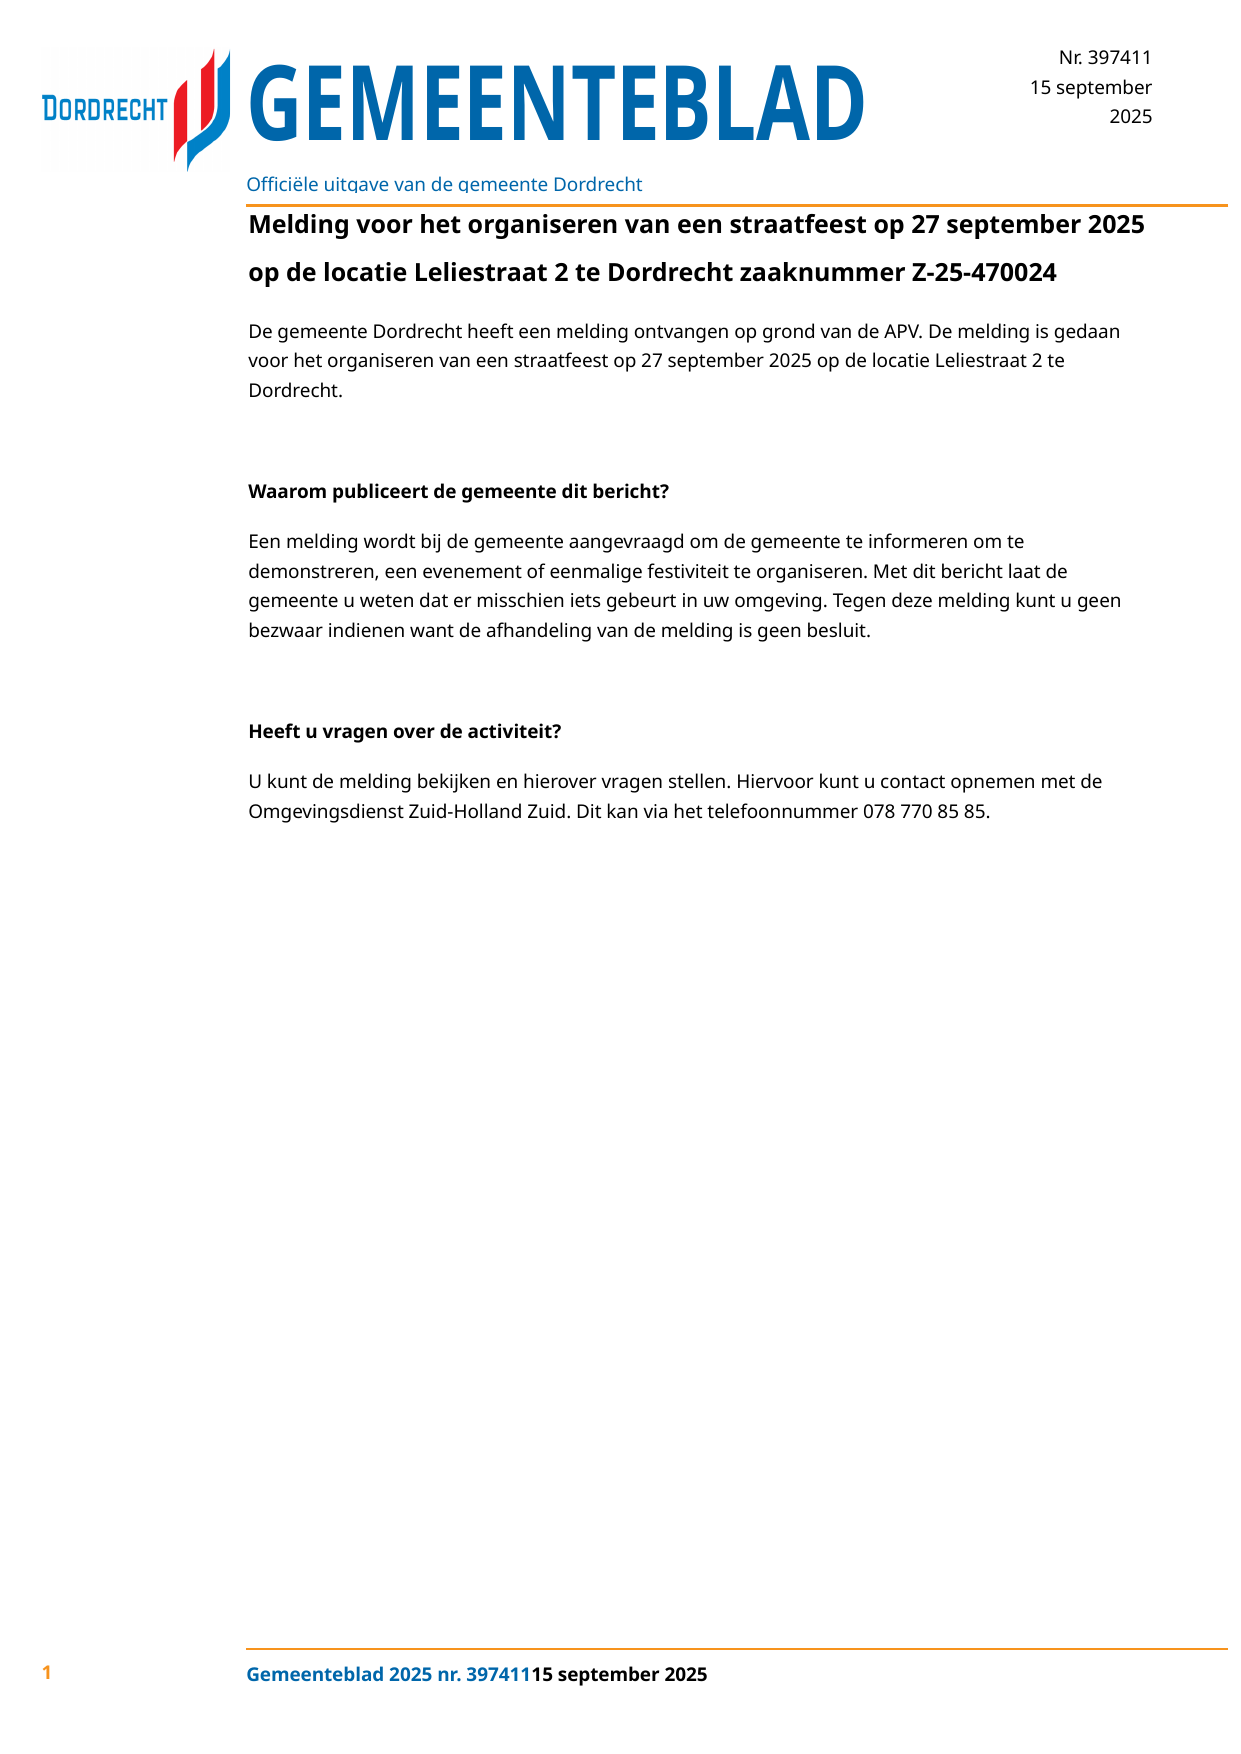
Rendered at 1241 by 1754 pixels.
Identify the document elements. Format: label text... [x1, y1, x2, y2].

text Heeft u vragen over de activiteit? [248, 718, 1152, 744]
text Een melding wordt bij de gemeente aangevraagd om de gemeente te informeren om te demonstreren, een evenement of eenmalige festiviteit te organiseren. Met dit bericht laat de gemeente u weten dat er misschien iets gebeurt in uw omgeving. Tegen deze melding kunt u geen bezwaar indienen want de afhandeling van de melding is geen besluit. [248, 528, 1152, 643]
text Melding voor het organiseren van een straatfeest op 27 september 2025 op de locatie Leliestraat 2 te Dordrecht zaaknummer Z-25-470024 [248, 207, 1152, 288]
text Waarom publiceert de gemeente dit bericht? [248, 478, 1152, 504]
text De gemeente Dordrecht heeft een melding ontvangen op grond van de APV. De melding is gedaan voor het organiseren van een straatfeest op 27 september 2025 op de locatie Leliestraat 2 te Dordrecht. [248, 318, 1152, 403]
text U kunt de melding bekijken en hierover vragen stellen. Hiervoor kunt u contact opnemen met de Omgevingsdienst Zuid-Holland Zuid. Dit kan via het telefoonnummer 078 770 85 85. [248, 768, 1152, 824]
picture [41, 47, 231, 172]
